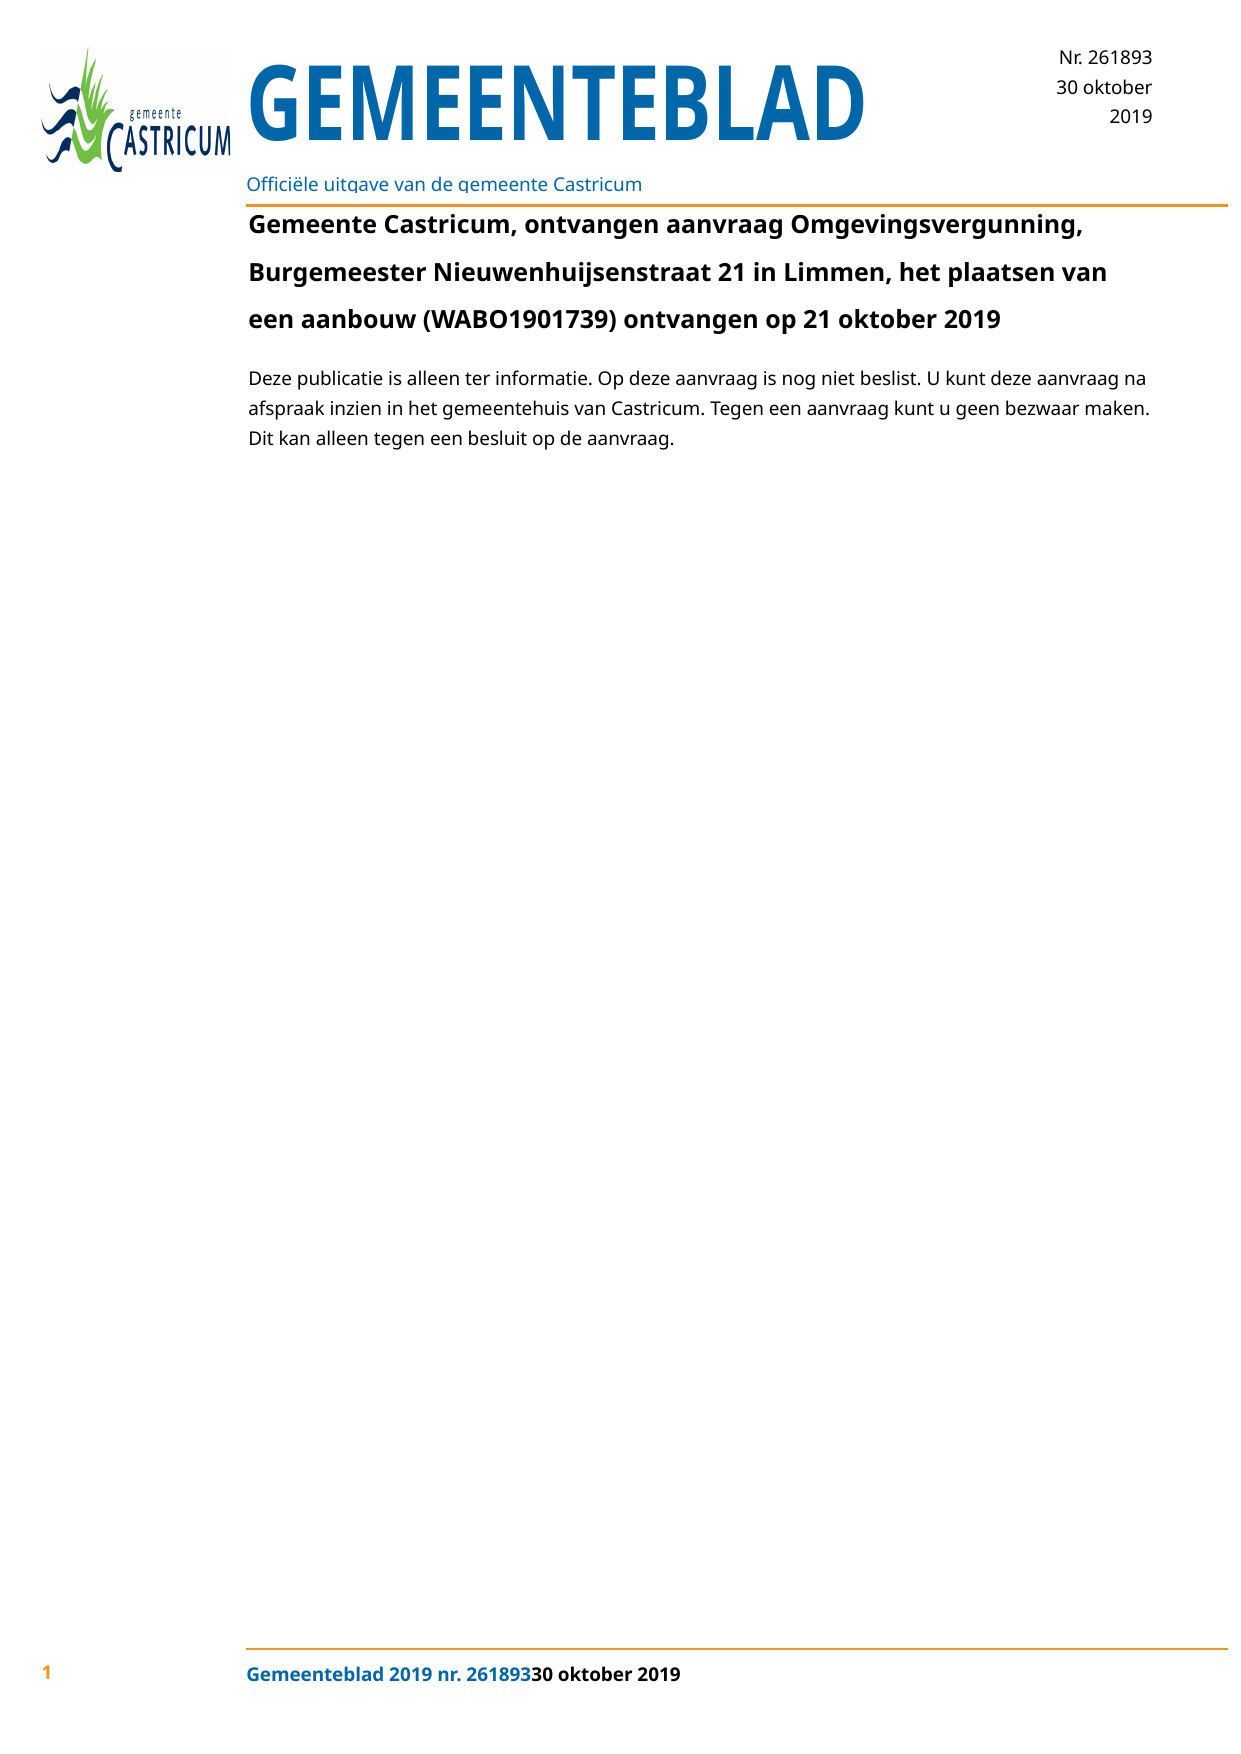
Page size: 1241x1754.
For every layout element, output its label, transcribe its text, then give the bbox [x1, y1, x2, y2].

text Gemeente Castricum, ontvangen aanvraag Omgevingsvergunning, Burgemeester Nieuwenhuijsenstraat 21 in Limmen, het plaatsen van een aanbouw (WABO1901739) ontvangen op 21 oktober 2019 [248, 207, 1152, 336]
text Deze publicatie is alleen ter informatie. Op deze aanvraag is nog niet beslist. U kunt deze aanvraag na afspraak inzien in het gemeentehuis van Castricum. Tegen een aanvraag kunt u geen bezwaar maken. Dit kan alleen tegen een besluit op de aanvraag. [248, 366, 1152, 450]
picture [41, 47, 231, 172]
